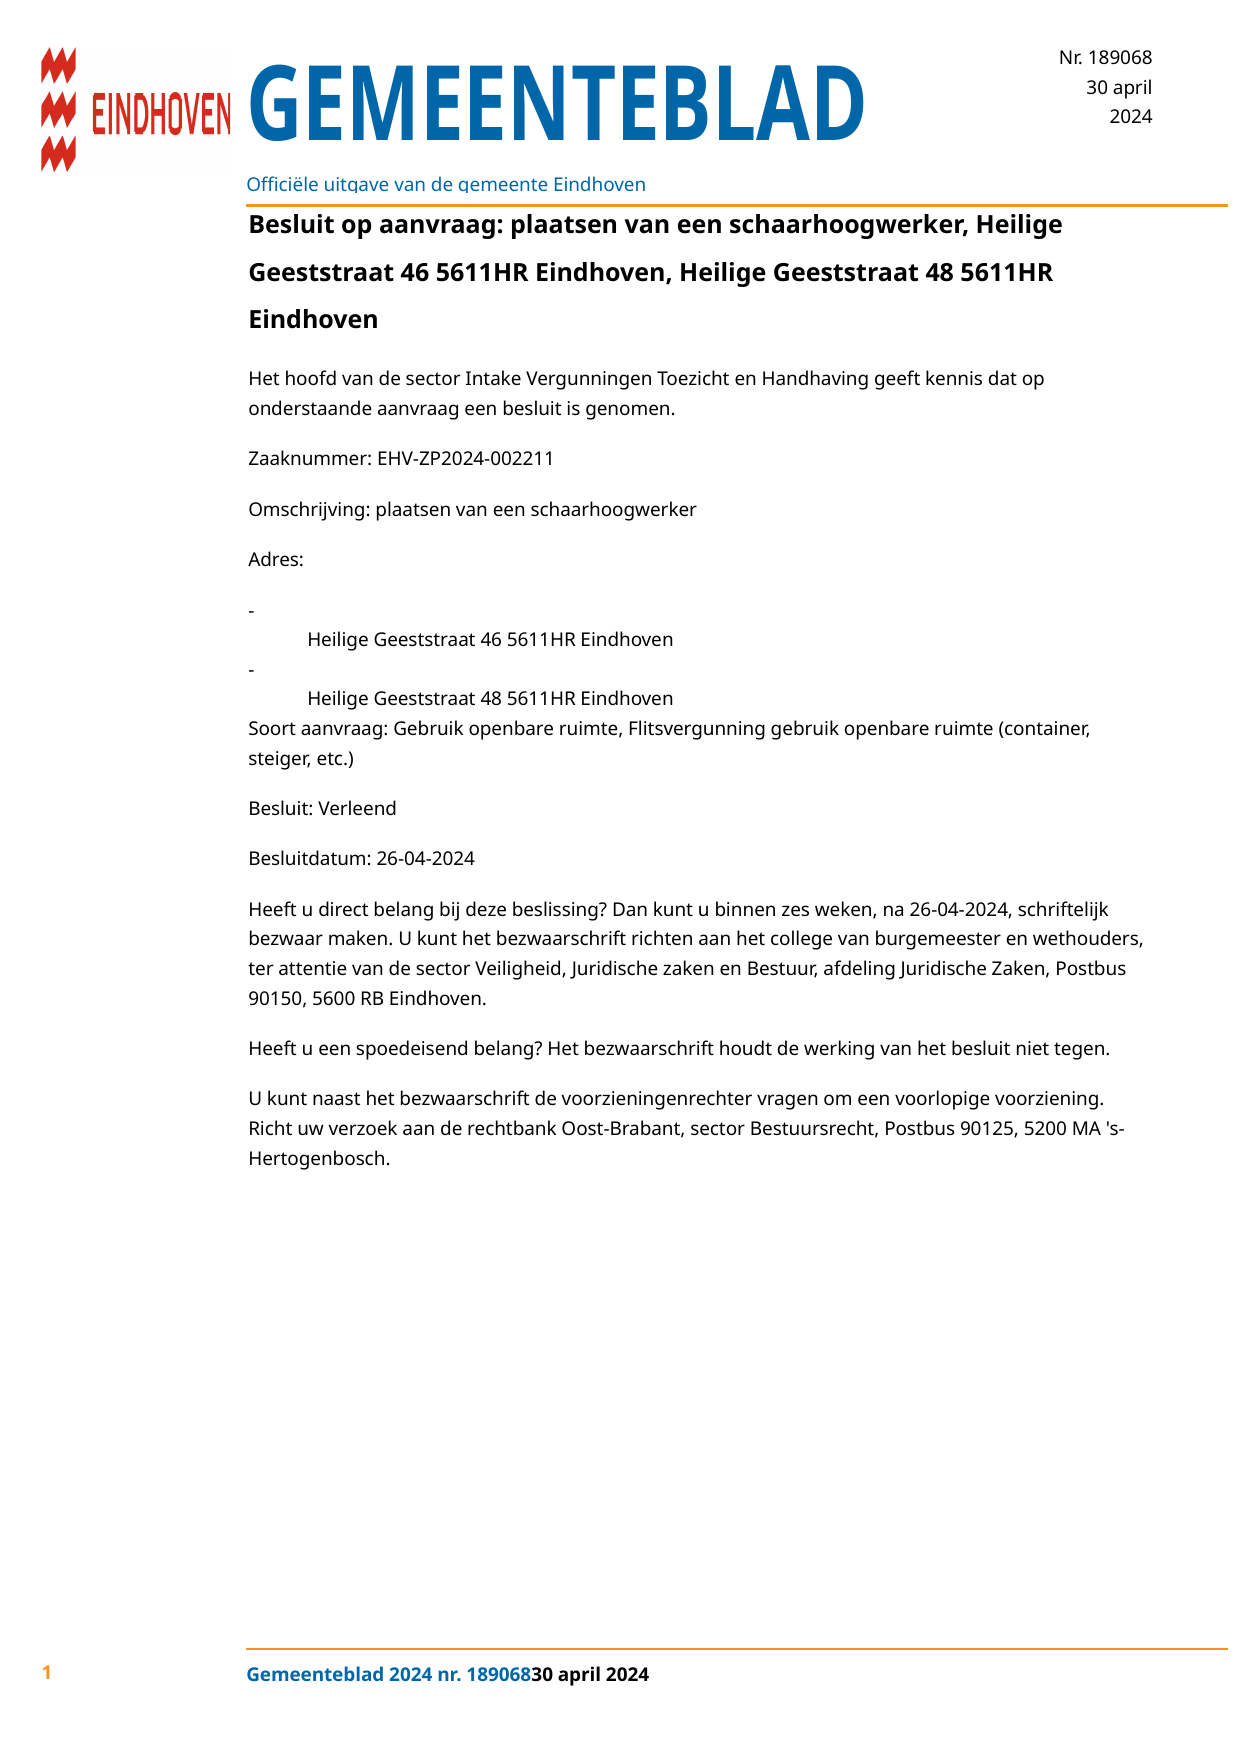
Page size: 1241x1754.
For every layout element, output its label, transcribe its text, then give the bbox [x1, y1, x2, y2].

text Heeft u direct belang bij deze beslissing? Dan kunt u binnen zes weken, na 26-04-2024, schriftelijk bezwaar maken. U kunt het bezwaarschrift richten aan het college van burgemeester en wethouders, ter attentie van de sector Veiligheid, Juridische zaken en Bestuur, afdeling Juridische Zaken, Postbus 90150, 5600 RB Eindhoven. [248, 896, 1152, 1010]
picture [41, 47, 231, 172]
text Zaaknummer: EHV-ZP2024-002211 [248, 446, 1152, 471]
list Heilige Geeststraat 48 5611HR Eindhoven [248, 686, 1152, 711]
text Besluit op aanvraag: plaatsen van een schaarhoogwerker, Heilige Geeststraat 46 5611HR Eindhoven, Heilige Geeststraat 48 5611HR Eindhoven [248, 207, 1152, 336]
text Heeft u een spoedeisend belang? Het bezwaarschrift houdt de werking van het besluit niet tegen. [248, 1035, 1152, 1061]
text Besluit: Verleend [248, 795, 1152, 821]
text U kunt naast het bezwaarschrift de voorzieningenrechter vragen om een voorlopige voorziening. Richt uw verzoek aan de rechtbank Oost-Brabant, sector Bestuursrecht, Postbus 90125, 5200 MA 's-Hertogenbosch. [248, 1086, 1152, 1170]
text Omschrijving: plaatsen van een schaarhoogwerker [248, 496, 1152, 522]
text Soort aanvraag: Gebruik openbare ruimte, Flitsvergunning gebruik openbare ruimte (container, steiger, etc.) [248, 715, 1152, 770]
text Adres: [248, 546, 1152, 572]
text Het hoofd van de sector Intake Vergunningen Toezicht en Handhaving geeft kennis dat op onderstaande aanvraag een besluit is genomen. [248, 366, 1152, 421]
text Besluitdatum: 26-04-2024 [248, 846, 1152, 871]
list Heilige Geeststraat 46 5611HR Eindhoven [248, 626, 1152, 652]
